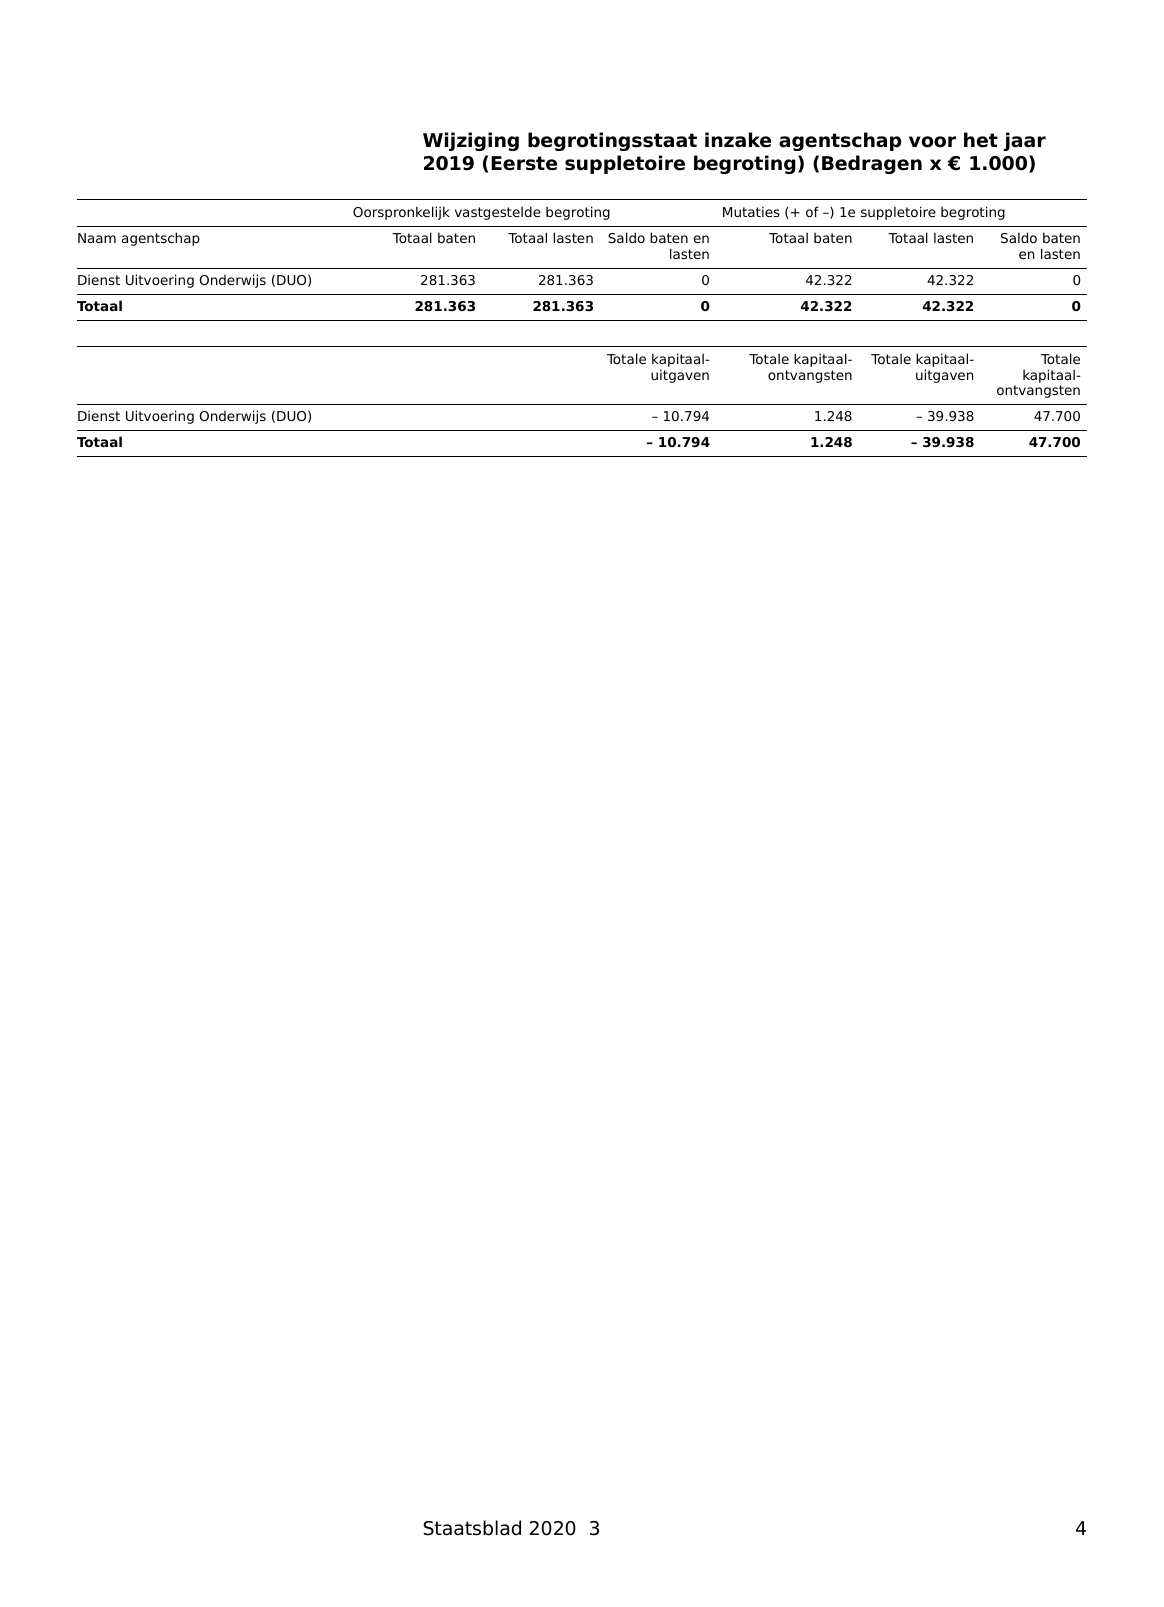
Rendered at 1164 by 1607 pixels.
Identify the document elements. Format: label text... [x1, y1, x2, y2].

table_cell [716, 321, 858, 346]
table_cell 1.248 [716, 405, 858, 429]
table_cell 42.322 [858, 295, 980, 320]
table_cell 281.363 [482, 269, 600, 293]
table_cell Totale kapitaal-uitgaven [858, 347, 980, 403]
table_cell – 39.938 [858, 405, 980, 429]
table_cell Totaal [77, 295, 347, 320]
table_header [77, 200, 347, 226]
table_cell [482, 431, 600, 456]
table_cell Totaal lasten [858, 227, 980, 267]
table_header Mutaties (+ of –) 1e suppletoire begroting [716, 200, 1087, 226]
table_cell [600, 321, 716, 346]
table_cell [482, 321, 600, 346]
table_cell [77, 321, 347, 346]
table_cell 0 [980, 269, 1087, 293]
table_cell [347, 347, 482, 403]
table_cell Totale kapitaal-ontvangsten [980, 347, 1087, 403]
table_cell [482, 405, 600, 429]
table_cell 1.248 [716, 431, 858, 456]
table_cell 47.700 [980, 431, 1087, 456]
table_cell 281.363 [482, 295, 600, 320]
table_cell 281.363 [347, 269, 482, 293]
table_cell [980, 321, 1087, 346]
table_cell Totaal lasten [482, 227, 600, 267]
table_cell Totaal [77, 431, 347, 456]
subtitle Wijziging begrotingsstaat inzake agentschap voor het jaar 2019 (Eerste suppletoire begroting) (Bedragen x € 1.000) [422, 130, 1087, 174]
table_cell [858, 321, 980, 346]
table_cell Dienst Uitvoering Onderwijs (DUO) [77, 405, 347, 429]
table_cell [482, 347, 600, 403]
table_cell 0 [980, 295, 1087, 320]
table_cell Dienst Uitvoering Onderwijs (DUO) [77, 269, 347, 293]
table_cell 0 [600, 295, 716, 320]
table_cell [347, 405, 482, 429]
table_cell 42.322 [858, 269, 980, 293]
table_cell [347, 321, 482, 346]
table_cell – 39.938 [858, 431, 980, 456]
table_cell Saldo baten en lasten [600, 227, 716, 267]
table_cell 281.363 [347, 295, 482, 320]
table_cell Totale kapitaal-ontvangsten [716, 347, 858, 403]
table_cell 0 [600, 269, 716, 293]
table_cell Totaal baten [347, 227, 482, 267]
table_cell Saldo baten en lasten [980, 227, 1087, 267]
table_cell – 10.794 [600, 405, 716, 429]
table_cell – 10.794 [600, 431, 716, 456]
table_cell Naam agentschap [77, 227, 347, 267]
table_cell Totaal baten [716, 227, 858, 267]
table_header Oorspronkelijk vastgestelde begroting [347, 200, 716, 226]
table_cell 42.322 [716, 295, 858, 320]
table_cell [77, 347, 347, 403]
table_cell [347, 431, 482, 456]
table_cell 42.322 [716, 269, 858, 293]
table_cell Totale kapitaal-uitgaven [600, 347, 716, 403]
table_cell 47.700 [980, 405, 1087, 429]
